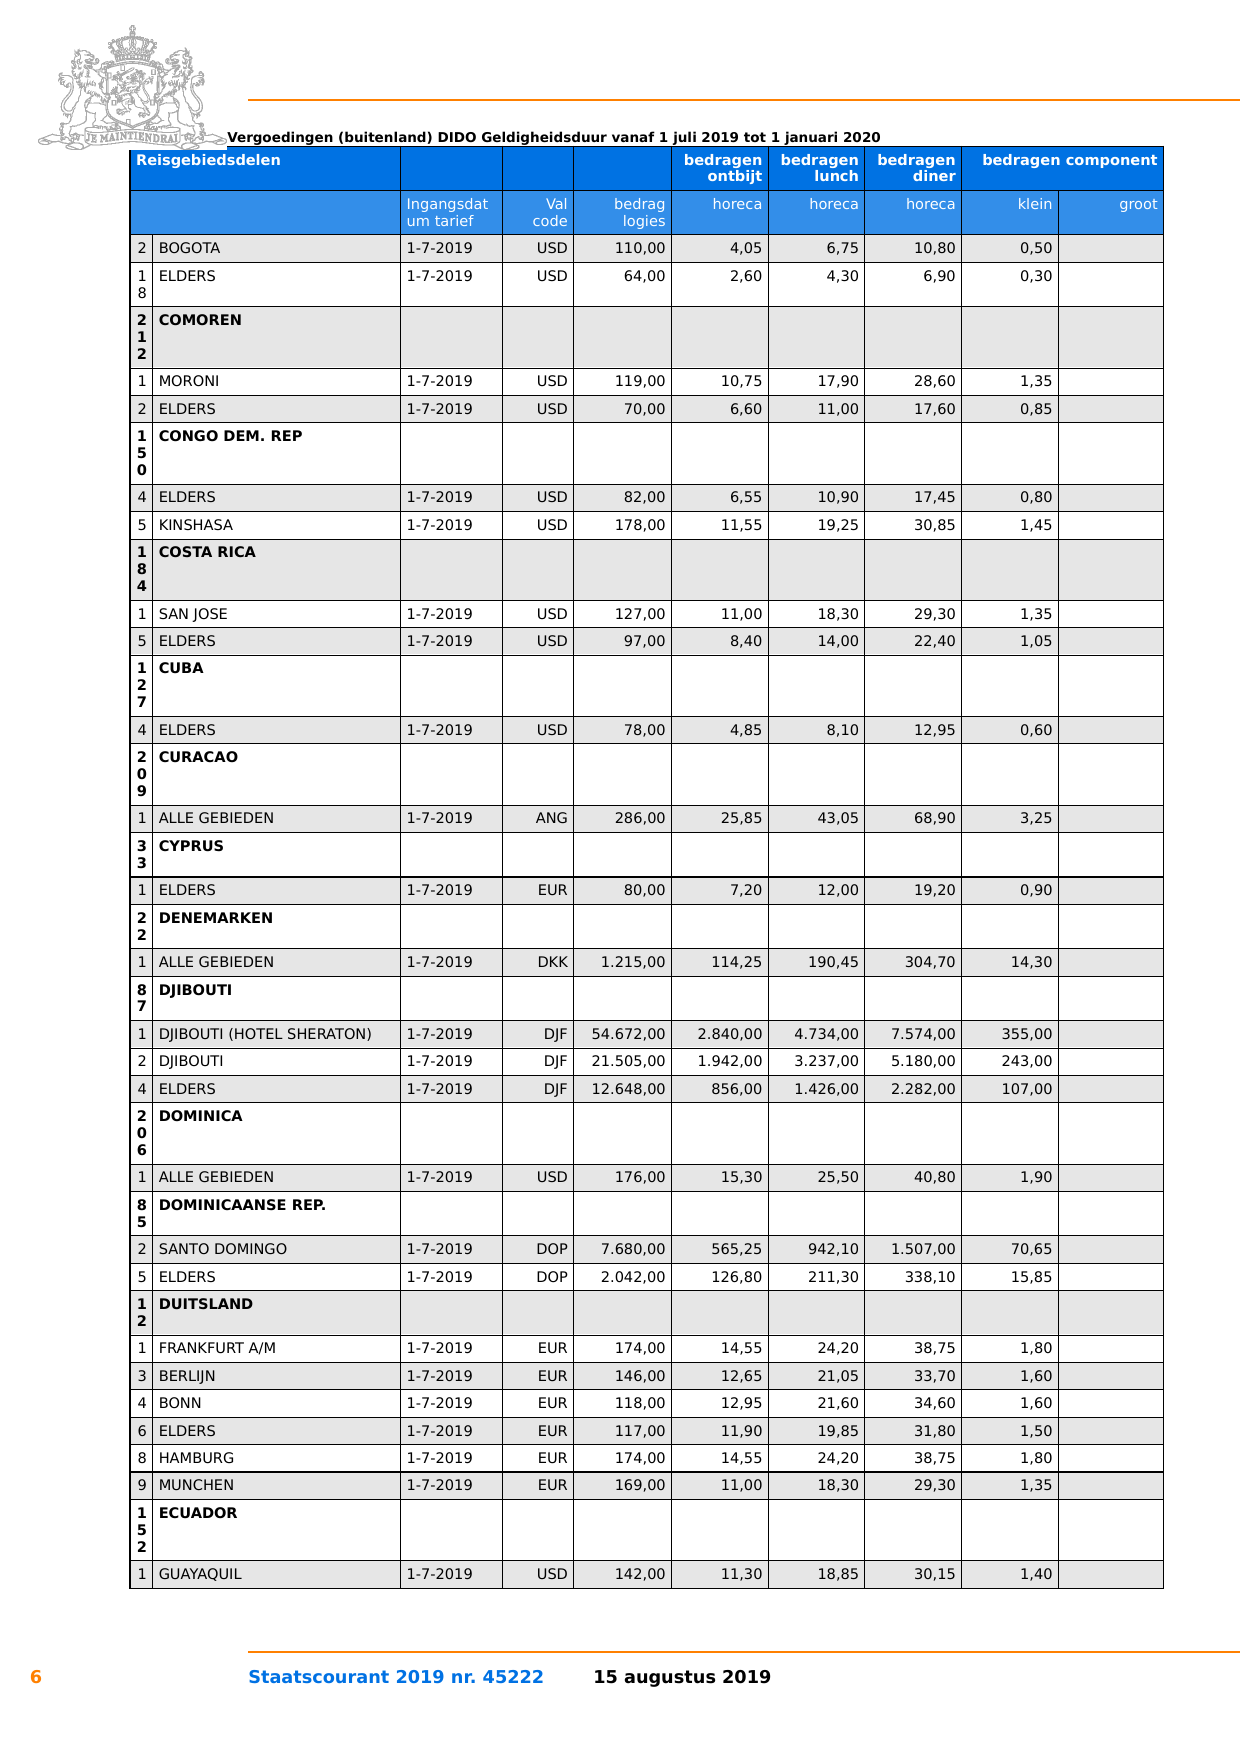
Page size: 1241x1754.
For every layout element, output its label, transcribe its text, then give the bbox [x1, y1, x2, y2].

table_cell [401, 656, 502, 716]
table_cell 1,50 [962, 1418, 1058, 1444]
table_cell 40,80 [865, 1165, 961, 1191]
table_cell bedragen ontbijt [672, 147, 768, 190]
table_cell [574, 1103, 671, 1163]
table_cell 6 [131, 1418, 152, 1444]
table_cell [962, 1291, 1058, 1334]
table_cell USD [503, 263, 573, 306]
table_cell [865, 833, 961, 876]
table_cell ELDERS [153, 1264, 400, 1290]
table_cell 33 [131, 833, 152, 876]
table_cell 11,00 [672, 601, 768, 627]
table_cell 15,85 [962, 1264, 1058, 1290]
table_cell [401, 905, 502, 948]
table_cell [769, 423, 864, 484]
table_cell klein [962, 191, 1058, 234]
table_cell MUNCHEN [153, 1473, 400, 1499]
table_cell USD [503, 601, 573, 627]
table_cell EUR [503, 878, 573, 904]
table_cell [1059, 1264, 1163, 1290]
table_cell DOP [503, 1264, 573, 1290]
table_cell [1059, 977, 1163, 1020]
table_cell MORONI [153, 369, 400, 395]
table_cell [769, 1291, 864, 1334]
table_cell bedragen diner [865, 147, 961, 190]
table_cell USD [503, 485, 573, 511]
table_cell EUR [503, 1418, 573, 1444]
table_cell 4.734,00 [769, 1021, 864, 1047]
table_cell 1-7-2019 [401, 1418, 502, 1444]
table_cell [1059, 1049, 1163, 1075]
table_cell [672, 656, 768, 716]
table_cell [574, 1192, 671, 1235]
table_cell DUITSLAND [153, 1291, 400, 1334]
table_cell 184 [131, 540, 152, 600]
table_cell 1-7-2019 [401, 1236, 502, 1263]
table_cell 17,60 [865, 396, 961, 422]
table_cell 169,00 [574, 1473, 671, 1499]
table_cell bedragen lunch [769, 147, 864, 190]
table_cell COMOREN [153, 307, 400, 367]
table_cell 19,85 [769, 1418, 864, 1444]
table_cell EUR [503, 1473, 573, 1499]
table_cell [865, 744, 961, 805]
table_cell FRANKFURT A/M [153, 1336, 400, 1362]
table_cell 8,10 [769, 717, 864, 743]
table_cell 1,60 [962, 1363, 1058, 1389]
table_cell 1 [131, 1336, 152, 1362]
table_cell 12,95 [672, 1390, 768, 1417]
table_cell [574, 744, 671, 805]
table_cell 18 [131, 263, 152, 306]
table_cell 1-7-2019 [401, 601, 502, 627]
table_cell horeca [769, 191, 864, 234]
table_cell [865, 423, 961, 484]
table_cell [574, 307, 671, 367]
table_cell ALLE GEBIEDEN [153, 949, 400, 976]
table_cell USD [503, 235, 573, 262]
table_cell 14,55 [672, 1445, 768, 1471]
table_cell [672, 1103, 768, 1163]
table_cell ELDERS [153, 396, 400, 422]
table_cell 29,30 [865, 601, 961, 627]
table_cell ALLE GEBIEDEN [153, 806, 400, 832]
table_cell 3.237,00 [769, 1049, 864, 1075]
table_cell CONGO DEM. REP [153, 423, 400, 484]
table_cell [1059, 1291, 1163, 1334]
table_cell Reisgebiedsdelen [131, 147, 400, 190]
table_cell [1059, 628, 1163, 654]
table_cell [1059, 833, 1163, 876]
table_cell 25,85 [672, 806, 768, 832]
table_cell 12,95 [865, 717, 961, 743]
table_cell [962, 656, 1058, 716]
table_cell [962, 977, 1058, 1020]
table_cell [401, 1500, 502, 1560]
table_cell 24,20 [769, 1445, 864, 1471]
table_cell [1059, 540, 1163, 600]
table_cell 118,00 [574, 1390, 671, 1417]
table_cell [1059, 1418, 1163, 1444]
table_cell [962, 1103, 1058, 1163]
table_cell 110,00 [574, 235, 671, 262]
table_cell [769, 833, 864, 876]
table_cell 2,60 [672, 263, 768, 306]
table_cell CYPRUS [153, 833, 400, 876]
table_cell 5 [131, 1264, 152, 1290]
table_cell 2.840,00 [672, 1021, 768, 1047]
table_cell [865, 540, 961, 600]
table_cell 11,90 [672, 1418, 768, 1444]
table_cell [865, 977, 961, 1020]
table_cell 142,00 [574, 1561, 671, 1588]
table_cell [1059, 601, 1163, 627]
table_cell 127,00 [574, 601, 671, 627]
table_cell 1-7-2019 [401, 1021, 502, 1047]
table_cell 1-7-2019 [401, 1336, 502, 1362]
table_cell DOMINICA [153, 1103, 400, 1163]
table_cell 29,30 [865, 1473, 961, 1499]
table_cell [1059, 1445, 1163, 1471]
table_cell 209 [131, 744, 152, 805]
table_cell 117,00 [574, 1418, 671, 1444]
table_cell 10,80 [865, 235, 961, 262]
table_cell USD [503, 369, 573, 395]
table_cell DOP [503, 1236, 573, 1263]
table_cell 243,00 [962, 1049, 1058, 1075]
table_cell 107,00 [962, 1076, 1058, 1102]
table_cell [1059, 744, 1163, 805]
table_cell DJIBOUTI [153, 1049, 400, 1075]
table_cell 1-7-2019 [401, 263, 502, 306]
table_cell 942,10 [769, 1236, 864, 1263]
table_cell [1059, 235, 1163, 262]
table_cell [769, 744, 864, 805]
table_cell ELDERS [153, 1076, 400, 1102]
table_cell 5 [131, 628, 152, 654]
table_cell USD [503, 1165, 573, 1191]
table_cell 34,60 [865, 1390, 961, 1417]
table_cell EUR [503, 1390, 573, 1417]
table_cell 1-7-2019 [401, 878, 502, 904]
table_cell 1-7-2019 [401, 1561, 502, 1588]
table_cell 7,20 [672, 878, 768, 904]
table_cell [401, 1192, 502, 1235]
table_cell 1,90 [962, 1165, 1058, 1191]
table_cell 25,50 [769, 1165, 864, 1191]
table_cell 1.942,00 [672, 1049, 768, 1075]
table_cell ELDERS [153, 628, 400, 654]
table_cell 1 [131, 1021, 152, 1047]
table_cell [503, 423, 573, 484]
table_cell 1-7-2019 [401, 512, 502, 538]
table_cell 8 [131, 1445, 152, 1471]
table_cell 1-7-2019 [401, 1363, 502, 1389]
table_cell 17,90 [769, 369, 864, 395]
table_cell [1059, 263, 1163, 306]
table_cell DJIBOUTI (HOTEL SHERATON) [153, 1021, 400, 1047]
table_cell 1,80 [962, 1336, 1058, 1362]
table_cell [865, 1192, 961, 1235]
table_cell 12 [131, 1291, 152, 1334]
table_cell BOGOTA [153, 235, 400, 262]
table_cell [503, 977, 573, 1020]
table_cell 7.680,00 [574, 1236, 671, 1263]
table_cell [1059, 1103, 1163, 1163]
table_cell [1059, 1192, 1163, 1235]
table_cell 1,40 [962, 1561, 1058, 1588]
table_cell 146,00 [574, 1363, 671, 1389]
table_cell 22,40 [865, 628, 961, 654]
table_cell 14,55 [672, 1336, 768, 1362]
table_cell ELDERS [153, 1418, 400, 1444]
table_cell 2 [131, 396, 152, 422]
table_cell 856,00 [672, 1076, 768, 1102]
table_cell 4 [131, 1076, 152, 1102]
table_cell [769, 307, 864, 367]
table_cell 31,80 [865, 1418, 961, 1444]
table_cell 1,35 [962, 601, 1058, 627]
table_cell 12,65 [672, 1363, 768, 1389]
table_cell 4,05 [672, 235, 768, 262]
table_cell [574, 656, 671, 716]
table_cell ELDERS [153, 485, 400, 511]
table_cell groot [1059, 191, 1163, 234]
table_cell [401, 540, 502, 600]
table_cell 10,75 [672, 369, 768, 395]
table_cell [503, 905, 573, 948]
table_cell 1-7-2019 [401, 485, 502, 511]
table_cell [962, 423, 1058, 484]
table_cell [1059, 1165, 1163, 1191]
table_cell [1059, 1021, 1163, 1047]
table_cell 212 [131, 307, 152, 367]
table_cell USD [503, 628, 573, 654]
table_cell 78,00 [574, 717, 671, 743]
table_cell 2 [131, 1049, 152, 1075]
table_cell 10,90 [769, 485, 864, 511]
table_cell [1059, 1236, 1163, 1263]
table_cell [503, 540, 573, 600]
table_cell [574, 423, 671, 484]
table_cell USD [503, 1561, 573, 1588]
table_cell [1059, 512, 1163, 538]
table_cell 6,75 [769, 235, 864, 262]
table_cell 1.507,00 [865, 1236, 961, 1263]
table_cell 15,30 [672, 1165, 768, 1191]
table_cell 97,00 [574, 628, 671, 654]
table_cell [503, 1500, 573, 1560]
table_cell 1-7-2019 [401, 396, 502, 422]
table_cell [1059, 1336, 1163, 1362]
table_cell 21.505,00 [574, 1049, 671, 1075]
table_cell USD [503, 512, 573, 538]
table_cell [672, 1291, 768, 1334]
table_cell [401, 147, 502, 190]
table_cell [865, 1500, 961, 1560]
table_cell bedrag logies [574, 191, 671, 234]
table_cell Ingangsdatum tarief [401, 191, 502, 234]
table_cell 38,75 [865, 1336, 961, 1362]
table_cell [672, 905, 768, 948]
table_cell [503, 147, 573, 190]
table_cell [401, 833, 502, 876]
table_cell [574, 147, 671, 190]
table_cell DENEMARKEN [153, 905, 400, 948]
table_cell 18,30 [769, 601, 864, 627]
table_cell [1059, 369, 1163, 395]
table_cell 11,00 [672, 1473, 768, 1499]
table_cell [503, 833, 573, 876]
table_cell 17,45 [865, 485, 961, 511]
table_cell 119,00 [574, 369, 671, 395]
table_cell DOMINICAANSE REP. [153, 1192, 400, 1235]
table_cell [503, 307, 573, 367]
table_cell SAN JOSE [153, 601, 400, 627]
table_cell 18,85 [769, 1561, 864, 1588]
table_cell [574, 833, 671, 876]
table_cell 1,60 [962, 1390, 1058, 1417]
table_cell 85 [131, 1192, 152, 1235]
table_cell 174,00 [574, 1336, 671, 1362]
table_cell [672, 744, 768, 805]
table_cell 1-7-2019 [401, 369, 502, 395]
table_cell 1,45 [962, 512, 1058, 538]
table_cell 0,90 [962, 878, 1058, 904]
table_cell CURACAO [153, 744, 400, 805]
table_cell [962, 833, 1058, 876]
table_cell [672, 423, 768, 484]
table_cell [962, 540, 1058, 600]
table_cell SANTO DOMINGO [153, 1236, 400, 1263]
table_cell ELDERS [153, 878, 400, 904]
table_cell [1059, 396, 1163, 422]
table_cell ECUADOR [153, 1500, 400, 1560]
table_cell [1059, 1390, 1163, 1417]
table_cell 1.215,00 [574, 949, 671, 976]
table_cell 150 [131, 423, 152, 484]
table_cell 126,80 [672, 1264, 768, 1290]
table_cell 82,00 [574, 485, 671, 511]
table_cell 1-7-2019 [401, 949, 502, 976]
table_header Vergoedingen (buitenland) DIDO Geldigheidsduur vanaf 1 juli 2019 tot 1 januari 2020 [227, 130, 1163, 146]
table_cell 30,15 [865, 1561, 961, 1588]
table_cell [769, 1192, 864, 1235]
table_cell [1059, 717, 1163, 743]
table_cell 8,40 [672, 628, 768, 654]
table_cell [401, 423, 502, 484]
table_cell EUR [503, 1363, 573, 1389]
table_cell 1-7-2019 [401, 235, 502, 262]
table_cell 4 [131, 485, 152, 511]
table_cell 1 [131, 1165, 152, 1191]
table_cell [131, 191, 400, 234]
table_cell 4,30 [769, 263, 864, 306]
table_cell 6,55 [672, 485, 768, 511]
table_cell 2.042,00 [574, 1264, 671, 1290]
table_cell [1059, 307, 1163, 367]
table_cell 1-7-2019 [401, 806, 502, 832]
table_cell 1-7-2019 [401, 1473, 502, 1499]
table_cell 6,60 [672, 396, 768, 422]
table_cell DJIBOUTI [153, 977, 400, 1020]
table_cell [1059, 656, 1163, 716]
table_cell [401, 1291, 502, 1334]
table_cell 1 [131, 806, 152, 832]
table_cell 565,25 [672, 1236, 768, 1263]
table_cell [574, 905, 671, 948]
table_cell 38,75 [865, 1445, 961, 1471]
table_cell [769, 1103, 864, 1163]
table_cell [672, 1500, 768, 1560]
table_cell 12.648,00 [574, 1076, 671, 1102]
table_cell [574, 977, 671, 1020]
table_cell [672, 1192, 768, 1235]
table_cell 190,45 [769, 949, 864, 976]
table_cell [672, 307, 768, 367]
table_cell [574, 540, 671, 600]
table_cell 1-7-2019 [401, 628, 502, 654]
table_cell 1-7-2019 [401, 1264, 502, 1290]
table_cell [1059, 423, 1163, 484]
table_cell BONN [153, 1390, 400, 1417]
table_cell [401, 307, 502, 367]
table_cell 1-7-2019 [401, 1049, 502, 1075]
table_cell 1,35 [962, 369, 1058, 395]
table_cell [672, 977, 768, 1020]
table_cell [769, 905, 864, 948]
table_cell 0,80 [962, 485, 1058, 511]
table_cell DKK [503, 949, 573, 976]
table_cell 22 [131, 905, 152, 948]
table_cell DJF [503, 1021, 573, 1047]
table_cell [962, 744, 1058, 805]
table_cell bedragen component [962, 147, 1163, 190]
table_cell 1-7-2019 [401, 1076, 502, 1102]
picture [38, 25, 227, 150]
table_cell 14,00 [769, 628, 864, 654]
table_cell [1059, 949, 1163, 976]
table_cell [865, 307, 961, 367]
table_cell 4,85 [672, 717, 768, 743]
table_cell 1 [131, 601, 152, 627]
table_cell [1059, 905, 1163, 948]
table_cell USD [503, 717, 573, 743]
table_cell USD [503, 396, 573, 422]
table_cell 0,60 [962, 717, 1058, 743]
table_cell 1 [131, 878, 152, 904]
table_cell 152 [131, 1500, 152, 1560]
table_cell 21,60 [769, 1390, 864, 1417]
table_cell 12,00 [769, 878, 864, 904]
table_cell [1059, 1076, 1163, 1102]
table_cell 21,05 [769, 1363, 864, 1389]
table_cell [962, 307, 1058, 367]
table_cell COSTA RICA [153, 540, 400, 600]
table_cell 2 [131, 1236, 152, 1263]
table_cell 18,30 [769, 1473, 864, 1499]
table_cell [672, 833, 768, 876]
table_cell 19,20 [865, 878, 961, 904]
table_cell 4 [131, 1390, 152, 1417]
table_cell [769, 977, 864, 1020]
table_cell [503, 1291, 573, 1334]
table_cell [401, 977, 502, 1020]
table_cell DJF [503, 1076, 573, 1102]
table_cell 14,30 [962, 949, 1058, 976]
table_cell 355,00 [962, 1021, 1058, 1047]
table_cell [1059, 1473, 1163, 1499]
table_cell EUR [503, 1336, 573, 1362]
table_cell [865, 656, 961, 716]
table_cell ELDERS [153, 717, 400, 743]
table_cell 174,00 [574, 1445, 671, 1471]
table_cell 211,30 [769, 1264, 864, 1290]
table_cell 9 [131, 1473, 152, 1499]
table_cell [962, 905, 1058, 948]
table_cell 24,20 [769, 1336, 864, 1362]
table_cell 2 [131, 235, 152, 262]
table_cell 1,05 [962, 628, 1058, 654]
table_cell 11,55 [672, 512, 768, 538]
table_cell 1,35 [962, 1473, 1058, 1499]
table_cell [1059, 485, 1163, 511]
table_cell [503, 1192, 573, 1235]
table_cell 11,30 [672, 1561, 768, 1588]
table_cell GUAYAQUIL [153, 1561, 400, 1588]
table_cell 286,00 [574, 806, 671, 832]
table_cell 4 [131, 717, 152, 743]
table_cell 3,25 [962, 806, 1058, 832]
table_cell ANG [503, 806, 573, 832]
table_cell BERLIJN [153, 1363, 400, 1389]
table_cell [401, 1103, 502, 1163]
table_cell 7.574,00 [865, 1021, 961, 1047]
table_cell 30,85 [865, 512, 961, 538]
table_cell [769, 1500, 864, 1560]
table_cell [769, 656, 864, 716]
table_cell 1-7-2019 [401, 717, 502, 743]
table_cell [865, 1103, 961, 1163]
table_cell 70,65 [962, 1236, 1058, 1263]
table_cell [1059, 878, 1163, 904]
table_cell 0,30 [962, 263, 1058, 306]
table_cell 1,80 [962, 1445, 1058, 1471]
table_cell 338,10 [865, 1264, 961, 1290]
table_cell CUBA [153, 656, 400, 716]
table_cell ALLE GEBIEDEN [153, 1165, 400, 1191]
table_cell [401, 744, 502, 805]
table_cell 1-7-2019 [401, 1445, 502, 1471]
table_cell [503, 744, 573, 805]
table_cell [672, 540, 768, 600]
table_cell horeca [672, 191, 768, 234]
table_cell 11,00 [769, 396, 864, 422]
table_cell [1059, 1561, 1163, 1588]
table_cell [865, 1291, 961, 1334]
table_cell 178,00 [574, 512, 671, 538]
table_cell 68,90 [865, 806, 961, 832]
table_cell 2.282,00 [865, 1076, 961, 1102]
table_cell 80,00 [574, 878, 671, 904]
table_cell Val code [503, 191, 573, 234]
table_cell 127 [131, 656, 152, 716]
table_cell 114,25 [672, 949, 768, 976]
table_cell 3 [131, 1363, 152, 1389]
table_cell [503, 1103, 573, 1163]
table_cell [1059, 1500, 1163, 1560]
table_cell 0,85 [962, 396, 1058, 422]
table_cell [962, 1192, 1058, 1235]
table_cell 176,00 [574, 1165, 671, 1191]
table_cell [865, 905, 961, 948]
table_cell 28,60 [865, 369, 961, 395]
table_cell [574, 1291, 671, 1334]
table_cell 33,70 [865, 1363, 961, 1389]
table_cell ELDERS [153, 263, 400, 306]
table_cell 64,00 [574, 263, 671, 306]
table_cell 304,70 [865, 949, 961, 976]
table_cell [503, 656, 573, 716]
table_cell 1 [131, 369, 152, 395]
table_cell 54.672,00 [574, 1021, 671, 1047]
table_cell 87 [131, 977, 152, 1020]
table_cell 1 [131, 949, 152, 976]
table_cell 43,05 [769, 806, 864, 832]
table_cell 1-7-2019 [401, 1390, 502, 1417]
table_cell 206 [131, 1103, 152, 1163]
table_cell horeca [865, 191, 961, 234]
table_cell 5.180,00 [865, 1049, 961, 1075]
table_cell [769, 540, 864, 600]
table_cell 1 [131, 1561, 152, 1588]
table_cell EUR [503, 1445, 573, 1471]
table_cell [1059, 1363, 1163, 1389]
table_cell KINSHASA [153, 512, 400, 538]
table_cell 19,25 [769, 512, 864, 538]
table_cell [962, 1500, 1058, 1560]
table_cell 1-7-2019 [401, 1165, 502, 1191]
table_cell 70,00 [574, 396, 671, 422]
table_cell 1.426,00 [769, 1076, 864, 1102]
table_cell 0,50 [962, 235, 1058, 262]
table_cell [1059, 806, 1163, 832]
table_cell 5 [131, 512, 152, 538]
table_cell [574, 1500, 671, 1560]
table_cell HAMBURG [153, 1445, 400, 1471]
table_cell DJF [503, 1049, 573, 1075]
table_cell 6,90 [865, 263, 961, 306]
